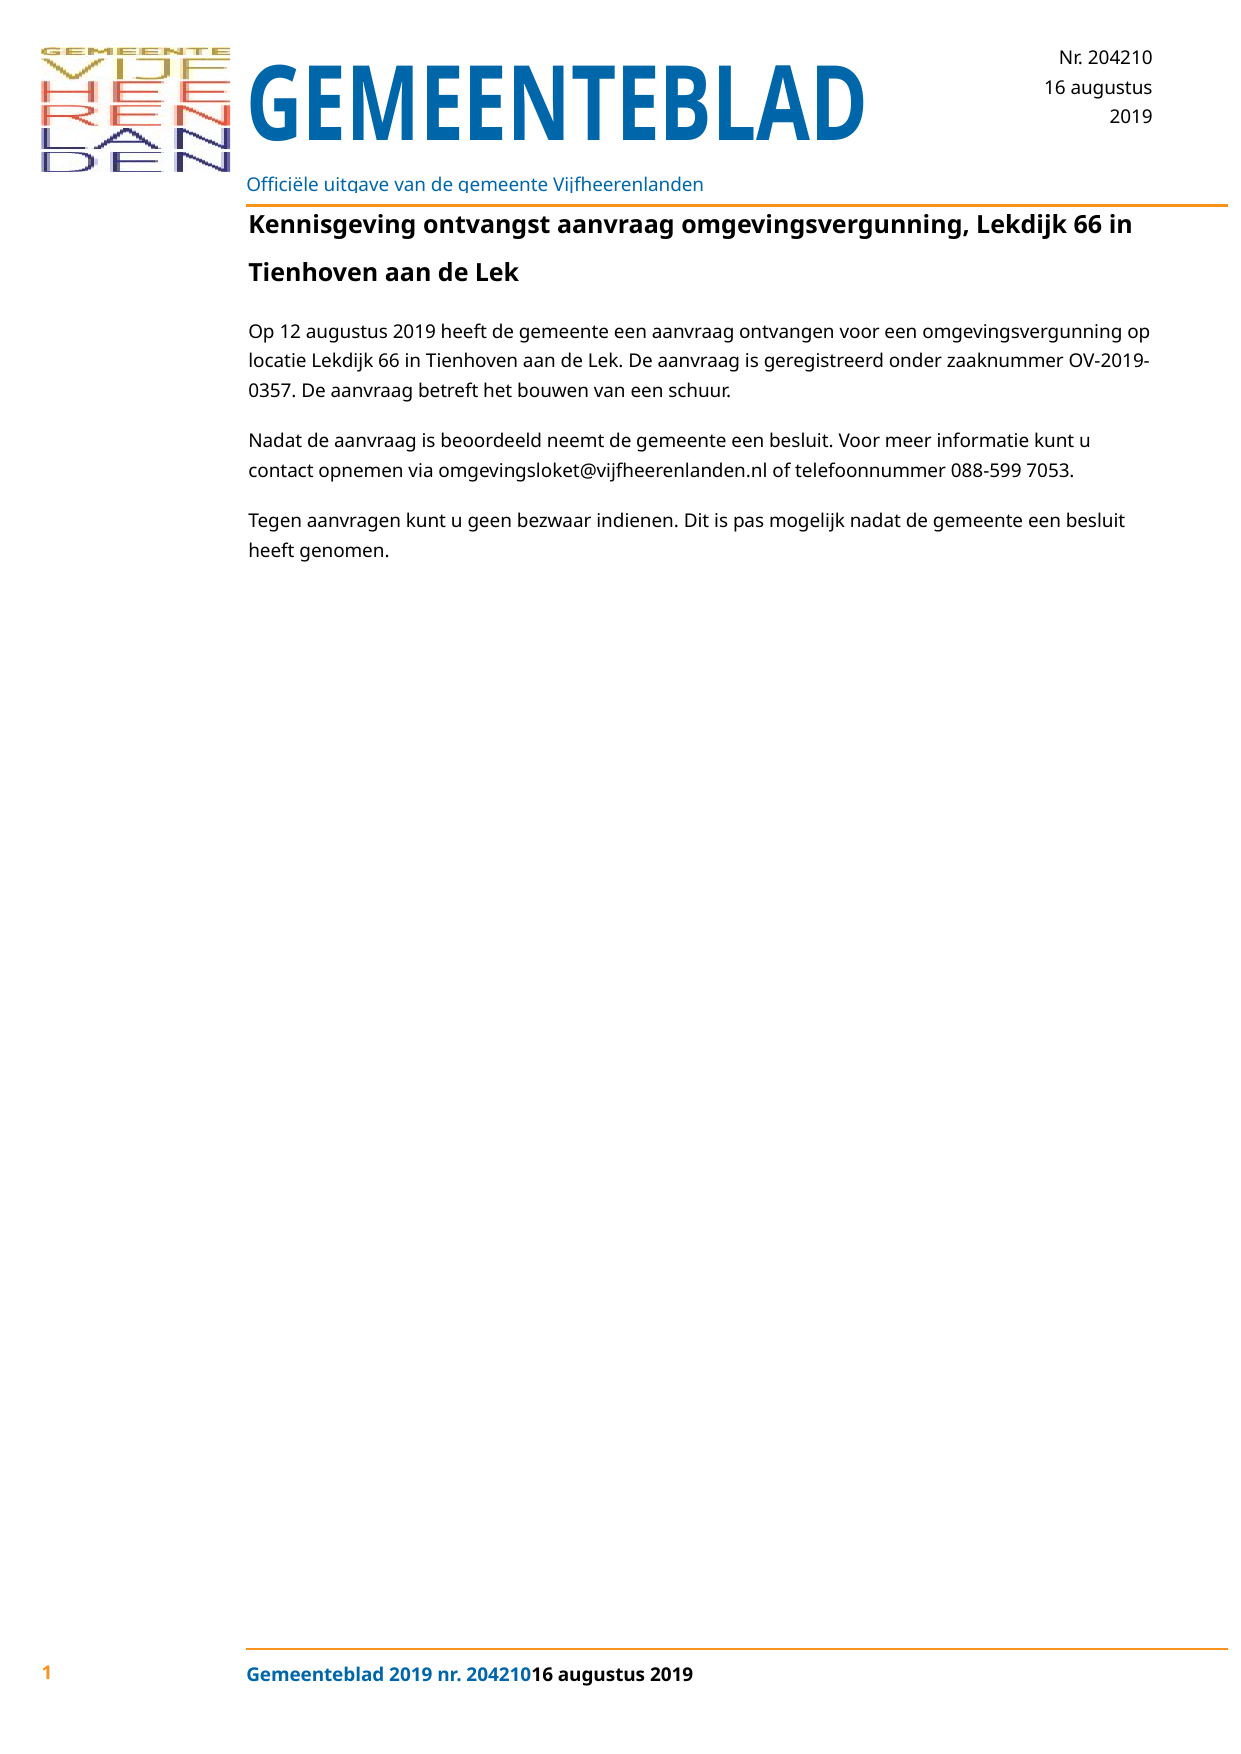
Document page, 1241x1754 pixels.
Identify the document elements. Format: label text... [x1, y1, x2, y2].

text Tegen aanvragen kunt u geen bezwaar indienen. Dit is pas mogelijk nadat de gemeente een besluit heeft genomen. [248, 507, 1152, 563]
text Nadat de aanvraag is beoordeeld neemt de gemeente een besluit. Voor meer informatie kunt u contact opnemen via omgevingsloket@vijfheerenlanden.nl of telefoonnummer 088-599 7053. [248, 427, 1152, 483]
text Op 12 augustus 2019 heeft de gemeente een aanvraag ontvangen voor een omgevingsvergunning op locatie Lekdijk 66 in Tienhoven aan de Lek. De aanvraag is geregistreerd onder zaaknummer OV-2019-0357. De aanvraag betreft het bouwen van een schuur. [248, 318, 1152, 403]
text Kennisgeving ontvangst aanvraag omgevingsvergunning, Lekdijk 66 in Tienhoven aan de Lek [248, 207, 1152, 288]
picture [41, 47, 231, 172]
